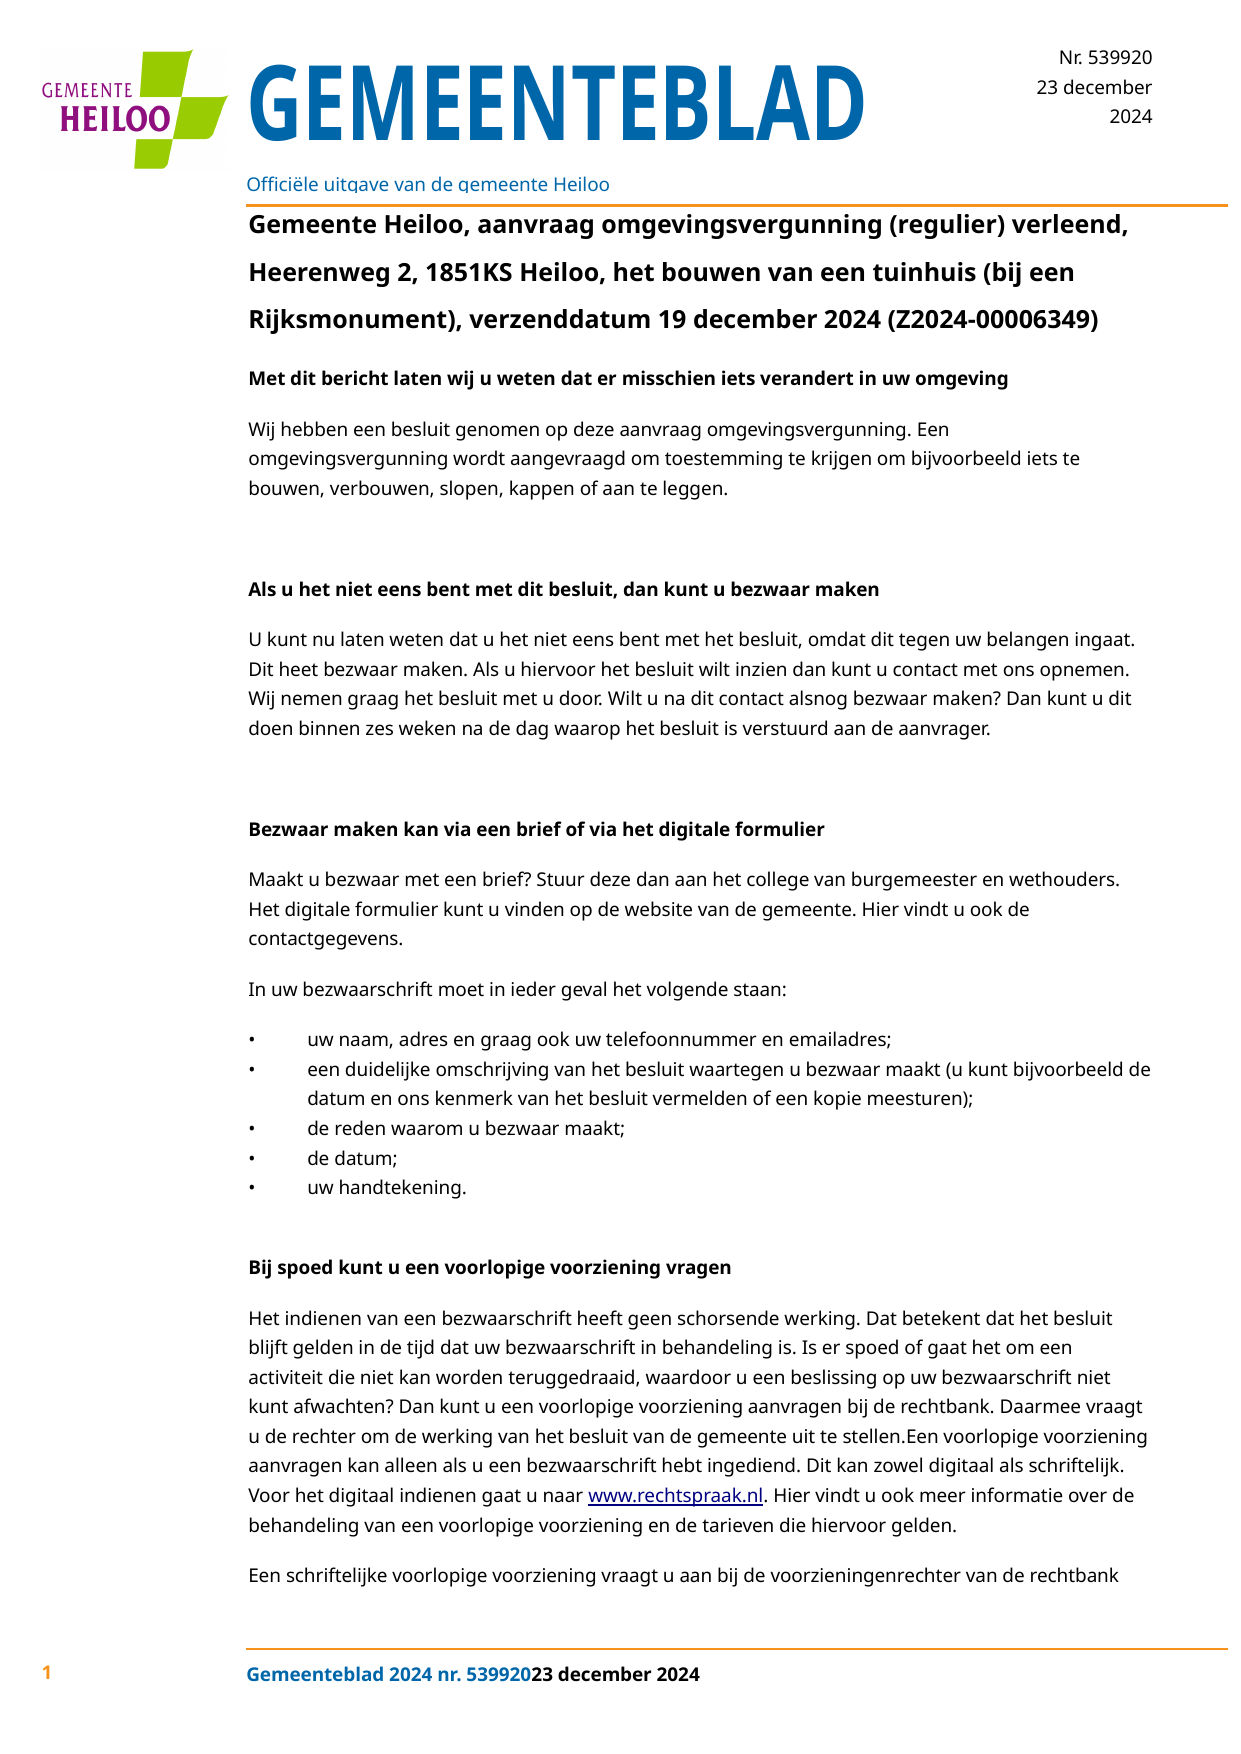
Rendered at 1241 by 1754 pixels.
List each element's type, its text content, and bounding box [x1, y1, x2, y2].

picture [41, 47, 231, 172]
text Als u het niet eens bent met dit besluit, dan kunt u bezwaar maken [248, 576, 1152, 602]
text Het indienen van een bezwaarschrift heeft geen schorsende werking. Dat betekent dat het besluit blijft gelden in de tijd dat uw bezwaarschrift in behandeling is. Is er spoed of gaat het om een activiteit die niet kan worden teruggedraaid, waardoor u een beslissing op uw bezwaarschrift niet kunt afwachten? Dan kunt u een voorlopige voorziening aanvragen bij de rechtbank. Daarmee vraagt u de rechter om de werking van het besluit van de gemeente uit te stellen.Een voorlopige voorziening aanvragen kan alleen als u een bezwaarschrift hebt ingediend. Dit kan zowel digitaal als schriftelijk. Voor het digitaal indienen gaat u naar www.rechtspraak.nl. Hier vindt u ook meer informatie over de behandeling van een voorlopige voorziening en de tarieven die hiervoor gelden. [248, 1305, 1152, 1537]
text Maakt u bezwaar met een brief? Stuur deze dan aan het college van burgemeester en wethouders. Het digitale formulier kunt u vinden op de website van de gemeente. Hier vindt u ook de contactgegevens. [248, 866, 1152, 951]
list uw handtekening. [248, 1174, 1152, 1200]
text U kunt nu laten weten dat u het niet eens bent met het besluit, omdat dit tegen uw belangen ingaat. Dit heet bezwaar maken. Als u hiervoor het besluit wilt inzien dan kunt u contact met ons opnemen. Wij nemen graag het besluit met u door. Wilt u na dit contact alsnog bezwaar maken? Dan kunt u dit doen binnen zes weken na de dag waarop het besluit is verstuurd aan de aanvrager. [248, 626, 1152, 741]
list de reden waarom u bezwaar maakt; [248, 1115, 1152, 1141]
text Een schriftelijke voorlopige voorziening vraagt u aan bij de voorzieningenrechter van de rechtbank [248, 1562, 1152, 1588]
text In uw bezwaarschrift moet in ieder geval het volgende staan: [248, 976, 1152, 1002]
text Wij hebben een besluit genomen op deze aanvraag omgevingsvergunning. Een omgevingsvergunning wordt aangevraagd om toestemming te krijgen om bijvoorbeeld iets te bouwen, verbouwen, slopen, kappen of aan te leggen. [248, 416, 1152, 501]
text Met dit bericht laten wij u weten dat er misschien iets verandert in uw omgeving [248, 366, 1152, 391]
text Bij spoed kunt u een voorlopige voorziening vragen [248, 1254, 1152, 1280]
list een duidelijke omschrijving van het besluit waartegen u bezwaar maakt (u kunt bijvoorbeeld de datum en ons kenmerk van het besluit vermelden of een kopie meesturen); [248, 1056, 1152, 1111]
list de datum; [248, 1145, 1152, 1170]
text Bezwaar maken kan via een brief of via het digitale formulier [248, 816, 1152, 842]
list uw naam, adres en graag ook uw telefoonnummer en emailadres; [248, 1026, 1152, 1052]
text Gemeente Heiloo, aanvraag omgevingsvergunning (regulier) verleend, Heerenweg 2, 1851KS Heiloo, het bouwen van een tuinhuis (bij een Rijksmonument), verzenddatum 19 december 2024 (Z2024-00006349) [248, 207, 1152, 336]
